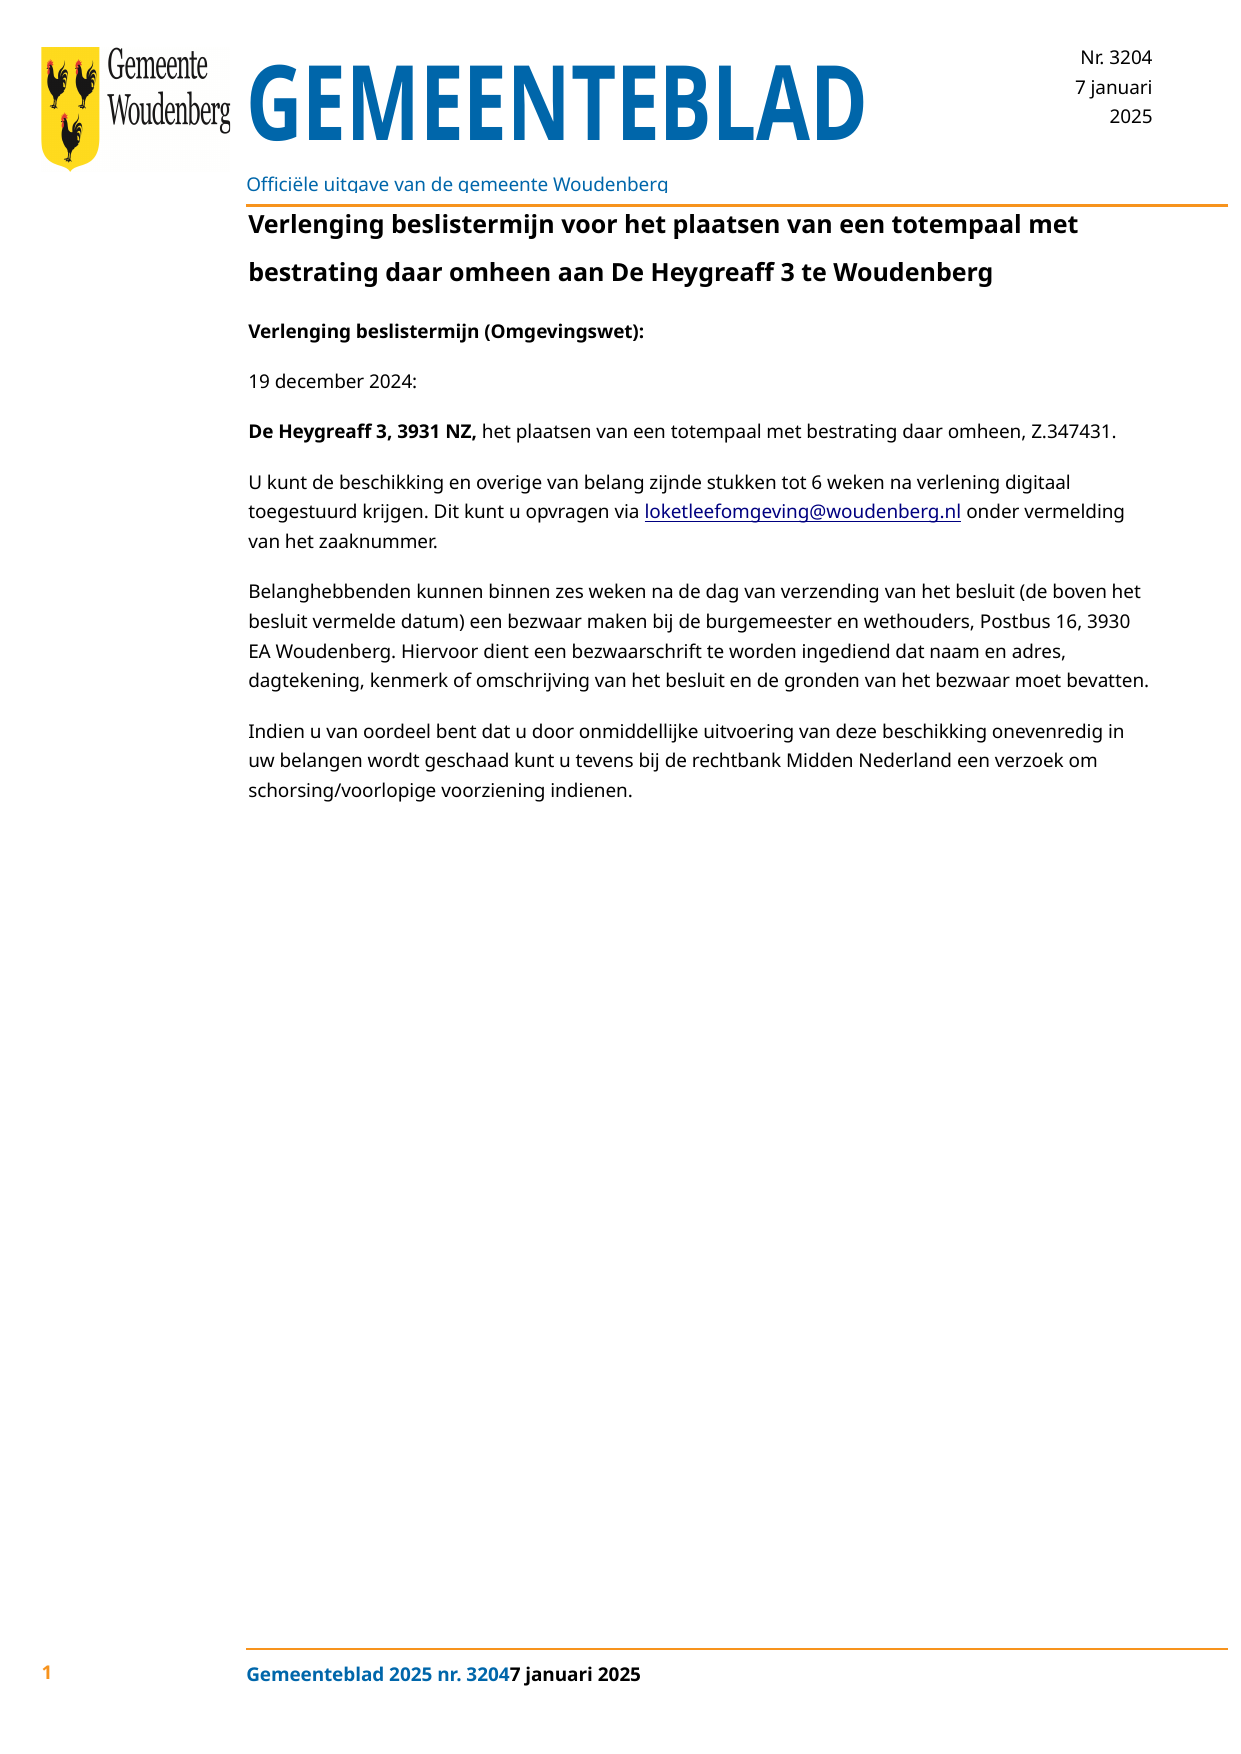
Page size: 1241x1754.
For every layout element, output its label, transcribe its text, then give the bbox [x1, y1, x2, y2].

text U kunt de beschikking en overige van belang zijnde stukken tot 6 weken na verlening digitaal toegestuurd krijgen. Dit kunt u opvragen via loketleefomgeving@woudenberg.nl onder vermelding van het zaaknummer. [248, 469, 1152, 554]
text Verlenging beslistermijn voor het plaatsen van een totempaal met bestrating daar omheen aan De Heygreaff 3 te Woudenberg [248, 207, 1152, 288]
text Belanghebbenden kunnen binnen zes weken na de dag van verzending van het besluit (de boven het besluit vermelde datum) een bezwaar maken bij de burgemeester en wethouders, Postbus 16, 3930 EA Woudenberg. Hiervoor dient een bezwaarschrift te worden ingediend dat naam en adres, dagtekening, kenmerk of omschrijving van het besluit en de gronden van het bezwaar moet bevatten. [248, 579, 1152, 693]
text De Heygreaff 3, 3931 NZ, het plaatsen van een totempaal met bestrating daar omheen, Z.347431. [248, 419, 1152, 444]
text Verlenging beslistermijn (Omgevingswet): [248, 318, 1152, 344]
picture [41, 47, 231, 172]
text 19 december 2024: [248, 368, 1152, 394]
text Indien u van oordeel bent dat u door onmiddellijke uitvoering van deze beschikking onevenredig in uw belangen wordt geschaad kunt u tevens bij de rechtbank Midden Nederland een verzoek om schorsing/voorlopige voorziening indienen. [248, 718, 1152, 803]
